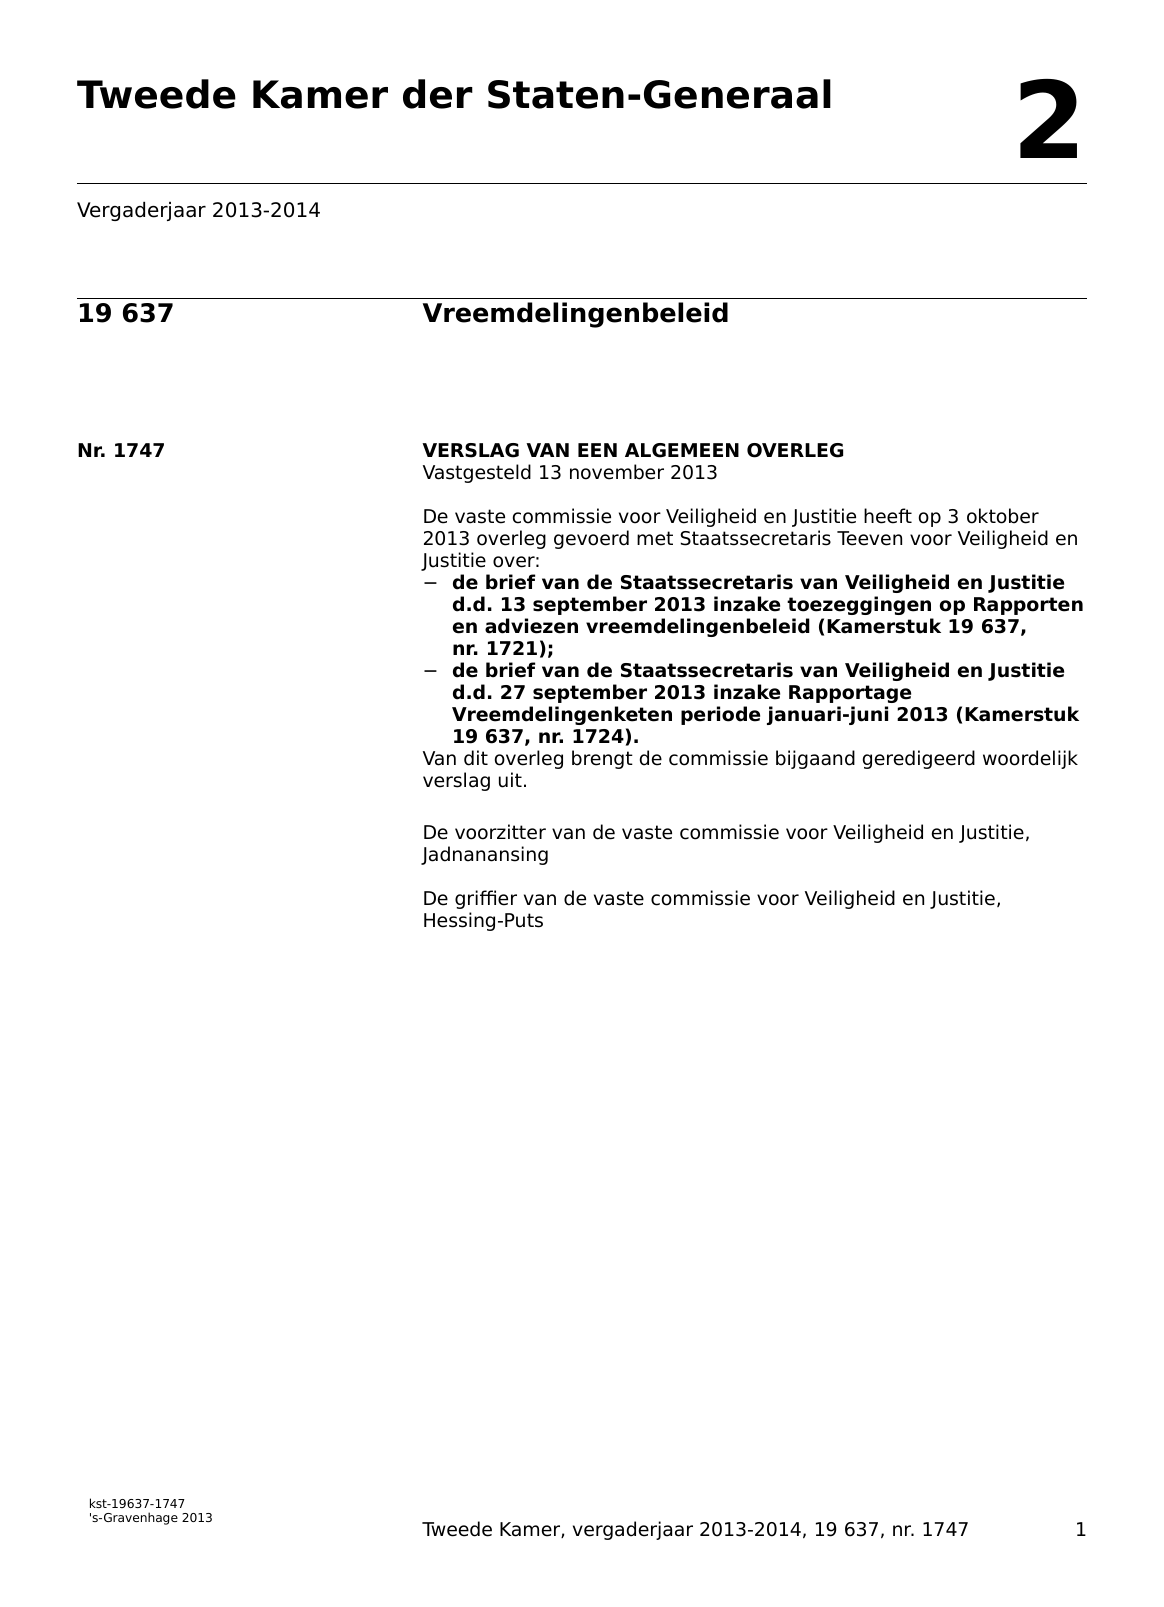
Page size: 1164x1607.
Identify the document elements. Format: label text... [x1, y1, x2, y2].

text kst-19637-1747 [88, 1497, 323, 1511]
text 's-Gravenhage 2013 [88, 1511, 323, 1525]
text De griffier van de vaste commissie voor Veiligheid en Justitie, Hessing-Puts [422, 888, 1087, 932]
text − de brief van de Staatssecretaris van Veiligheid en Justitie d.d. 27 september 2013 inzake Rapportage Vreemdelingenketen periode januari-juni 2013 (Kamerstuk 19 637, nr. 1724). [422, 660, 1087, 748]
subtitle 19 637 Vreemdelingenbeleid [77, 299, 1087, 329]
table_header Tweede Kamer der Staten-Generaal [77, 59, 886, 183]
table_header 2 [886, 59, 1087, 183]
text Van dit overleg brengt de commissie bijgaand geredigeerd woordelijk verslag uit. [422, 748, 1087, 792]
text De voorzitter van de vaste commissie voor Veiligheid en Justitie, Jadnanansing [422, 822, 1087, 866]
text Vastgesteld 13 november 2013 [422, 462, 1087, 484]
table_cell Vergaderjaar 2013-2014 [77, 184, 1087, 298]
text De vaste commissie voor Veiligheid en Justitie heeft op 3 oktober 2013 overleg gevoerd met Staatssecretaris Teeven voor Veiligheid en Justitie over: [422, 506, 1087, 572]
text − de brief van de Staatssecretaris van Veiligheid en Justitie d.d. 13 september 2013 inzake toezeggingen op Rapporten en adviezen vreemdelingenbeleid (Kamerstuk 19 637, nr. 1721); [422, 572, 1087, 660]
subtitle Nr. 1747 VERSLAG VAN EEN ALGEMEEN OVERLEG [77, 440, 1087, 462]
